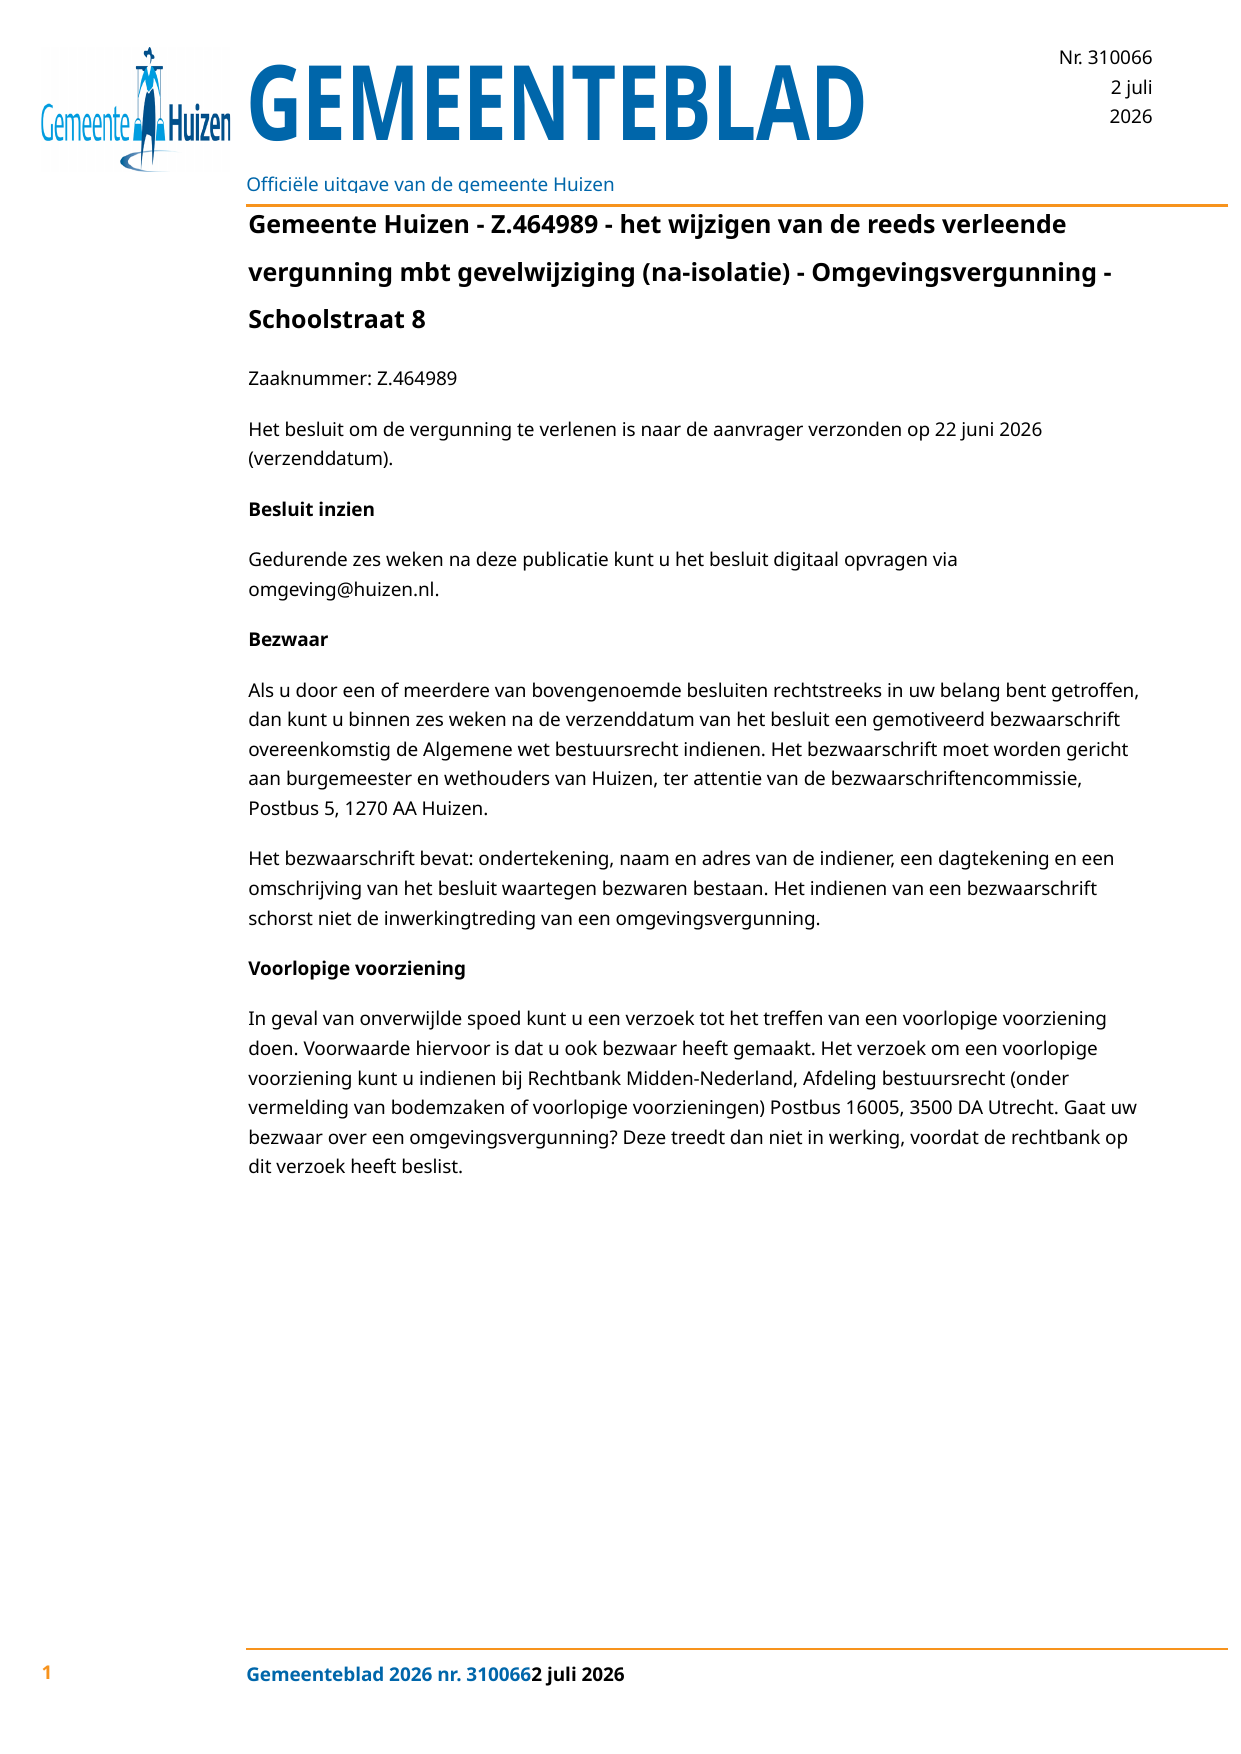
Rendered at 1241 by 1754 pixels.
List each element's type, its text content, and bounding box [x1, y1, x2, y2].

text Als u door een of meerdere van bovengenoemde besluiten rechtstreeks in uw belang bent getroffen, dan kunt u binnen zes weken na de verzenddatum van het besluit een gemotiveerd bezwaarschrift overeenkomstig de Algemene wet bestuursrecht indienen. Het bezwaarschrift moet worden gericht aan burgemeester en wethouders van Huizen, ter attentie van de bezwaarschriftencommissie, Postbus 5, 1270 AA Huizen. [248, 677, 1152, 821]
text Gemeente Huizen - Z.464989 - het wijzigen van de reeds verleende vergunning mbt gevelwijziging (na-isolatie) - Omgevingsvergunning - Schoolstraat 8 [248, 207, 1152, 336]
text Het besluit om de vergunning te verlenen is naar de aanvrager verzonden op 22 juni 2026 (verzenddatum). [248, 416, 1152, 471]
text In geval van onverwijlde spoed kunt u een verzoek tot het treffen van een voorlopige voorziening doen. Voorwaarde hiervoor is dat u ook bezwaar heeft gemaakt. Het verzoek om een voorlopige voorziening kunt u indienen bij Rechtbank Midden-Nederland, Afdeling bestuursrecht (onder vermelding van bodemzaken of voorlopige voorzieningen) Postbus 16005, 3500 DA Utrecht. Gaat uw bezwaar over een omgevingsvergunning? Deze treedt dan niet in werking, voordat de rechtbank op dit verzoek heeft beslist. [248, 1006, 1152, 1179]
picture [41, 47, 231, 172]
text Het bezwaarschrift bevat: ondertekening, naam en adres van de indiener, een dagtekening en een omschrijving van het besluit waartegen bezwaren bestaan. Het indienen van een bezwaarschrift schorst niet de inwerkingtreding van een omgevingsvergunning. [248, 846, 1152, 930]
text Besluit inzien [248, 496, 1152, 522]
text Bezwaar [248, 626, 1152, 652]
text Zaaknummer: Z.464989 [248, 366, 1152, 391]
text Voorlopige voorziening [248, 955, 1152, 981]
text Gedurende zes weken na deze publicatie kunt u het besluit digitaal opvragen via omgeving@huizen.nl. [248, 546, 1152, 602]
